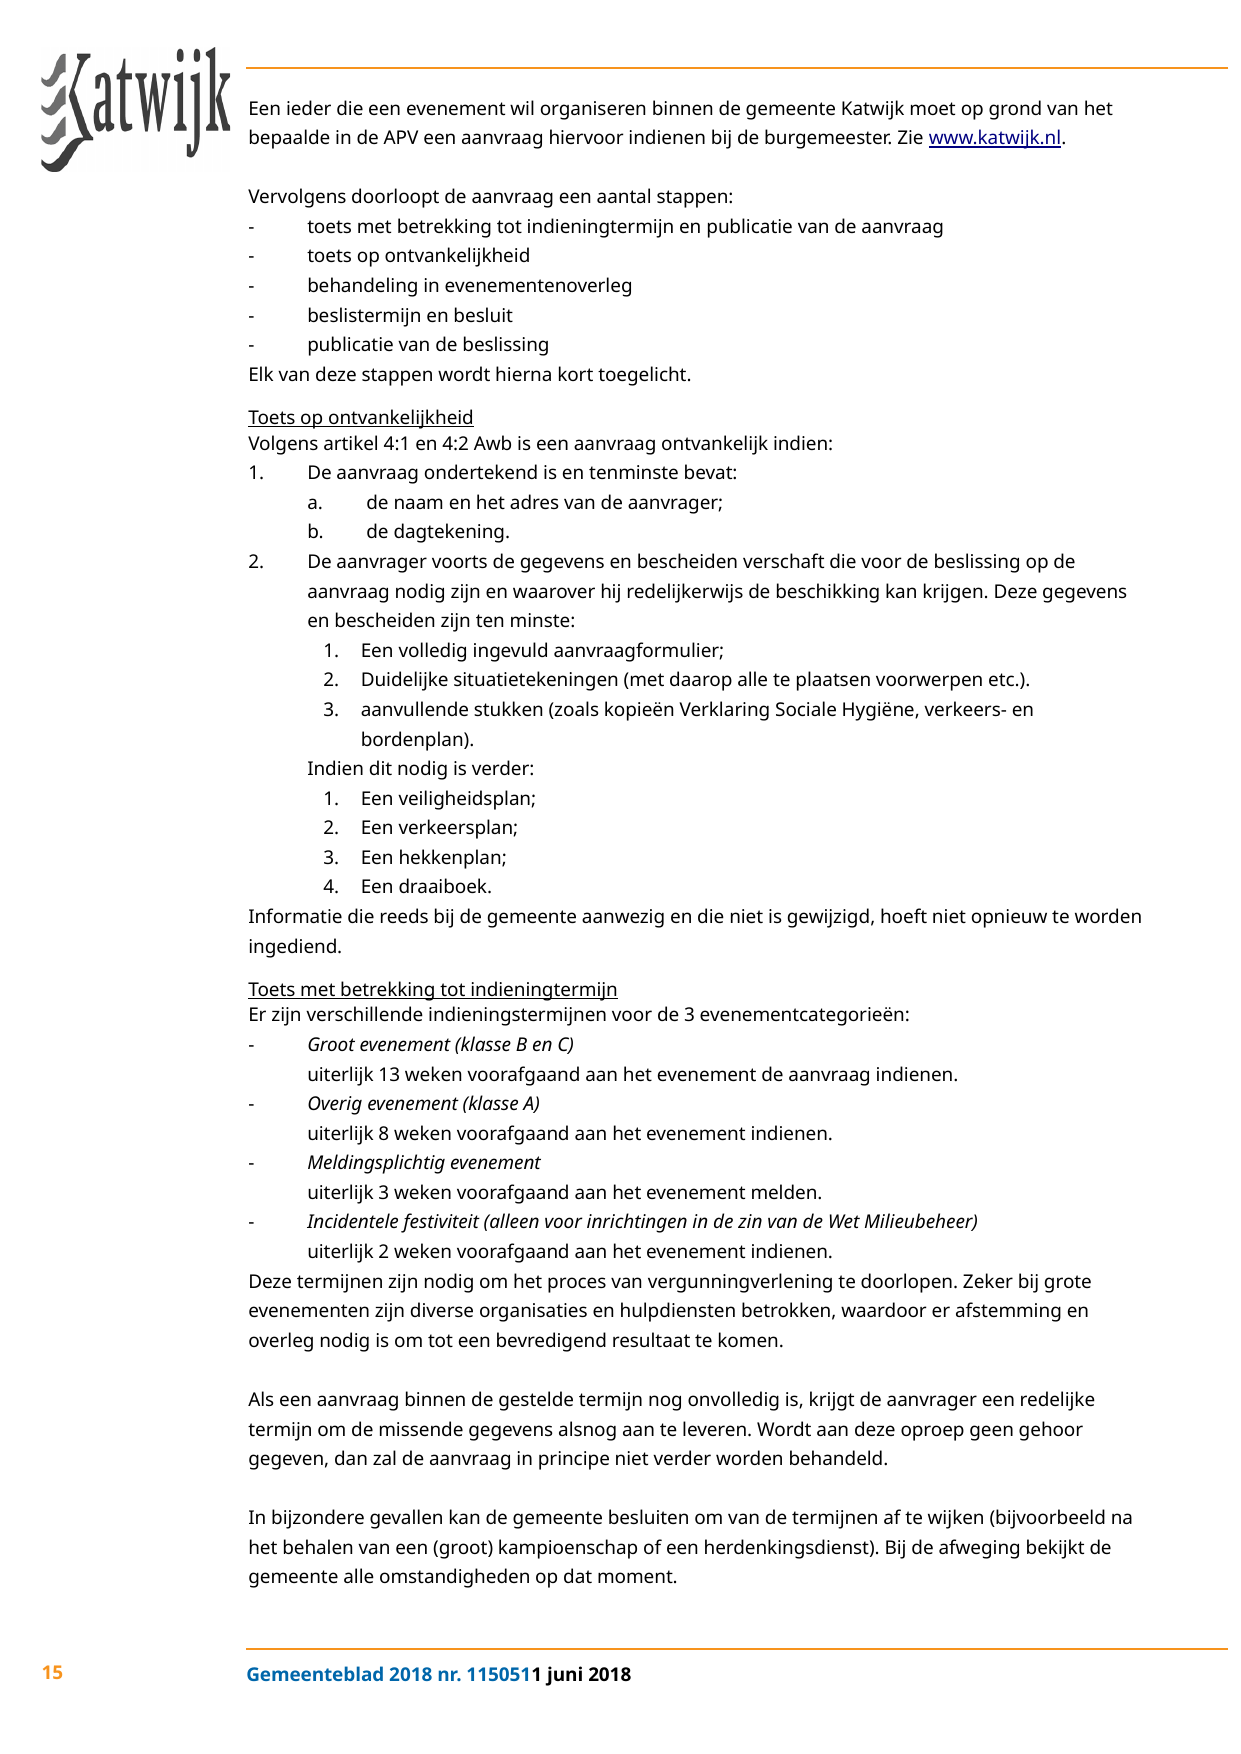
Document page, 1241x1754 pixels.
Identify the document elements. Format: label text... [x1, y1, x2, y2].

list behandeling in evenementenoverleg [248, 272, 1152, 298]
list aanvullende stukken (zoals kopieën Verklaring Sociale Hygiëne, verkeers- en bordenplan). [323, 696, 1152, 751]
list uiterlijk 13 weken voorafgaand aan het evenement de aanvraag indienen. [248, 1061, 1152, 1087]
list publicatie van de beslissing [248, 331, 1152, 357]
picture [41, 47, 231, 172]
text Volgens artikel 4:1 en 4:2 Awb is een aanvraag ontvankelijk indien: [248, 430, 1152, 456]
list toets op ontvankelijkheid [248, 243, 1152, 268]
list Een draaiboek. [323, 874, 1152, 899]
text Toets op ontvankelijkheid [248, 404, 1152, 430]
list uiterlijk 3 weken voorafgaand aan het evenement melden. [248, 1179, 1152, 1205]
list toets met betrekking tot indieningtermijn en publicatie van de aanvraag [248, 213, 1152, 239]
list uiterlijk 2 weken voorafgaand aan het evenement indienen. [248, 1238, 1152, 1264]
list Indien dit nodig is verder: [248, 755, 1152, 781]
list Een hekkenplan; [323, 844, 1152, 870]
text Toets met betrekking tot indieningtermijn [248, 976, 1152, 1002]
text Er zijn verschillende indieningstermijnen voor de 3 evenementcategorieën: [248, 1002, 1152, 1027]
list Meldingsplichtig evenement [248, 1149, 1152, 1175]
list de naam en het adres van de aanvrager; [307, 489, 1152, 515]
text Vervolgens doorloopt de aanvraag een aantal stappen: [248, 183, 1152, 209]
text Als een aanvraag binnen de gestelde termijn nog onvolledig is, krijgt de aanvrager een redelijke termijn om de missende gegevens alsnog aan te leveren. Wordt aan deze oproep geen gehoor gegeven, dan zal de aanvraag in principe niet verder worden behandeld. [248, 1386, 1152, 1471]
list Een verkeersplan; [323, 814, 1152, 840]
list de dagtekening. [307, 519, 1152, 544]
list Een volledig ingevuld aanvraagformulier; [323, 637, 1152, 663]
text In bijzondere gevallen kan de gemeente besluiten om van de termijnen af te wijken (bijvoorbeeld na het behalen van een (groot) kampioenschap of een herdenkingsdienst). Bij de afweging bekijkt de gemeente alle omstandigheden op dat moment. [248, 1504, 1152, 1589]
text Informatie die reeds bij de gemeente aanwezig en die niet is gewijzigd, hoeft niet opnieuw te worden ingediend. [248, 903, 1152, 958]
list Overig evenement (klasse A) [248, 1090, 1152, 1116]
text Elk van deze stappen wordt hierna kort toegelicht. [248, 361, 1152, 387]
list De aanvrager voorts de gegevens en bescheiden verschaft die voor de beslissing op de aanvraag nodig zijn en waarover hij redelijkerwijs de beschikking kan krijgen. Deze gegevens en bescheiden zijn ten minste: [248, 548, 1152, 633]
list uiterlijk 8 weken voorafgaand aan het evenement indienen. [248, 1120, 1152, 1146]
list De aanvraag ondertekend is en tenminste bevat: [248, 459, 1152, 485]
list beslistermijn en besluit [248, 302, 1152, 328]
list Een veiligheidsplan; [323, 785, 1152, 811]
list Incidentele festiviteit (alleen voor inrichtingen in de zin van de Wet Milieubeheer) [248, 1209, 1152, 1234]
list Groot evenement (klasse B en C) [248, 1031, 1152, 1057]
text Een ieder die een evenement wil organiseren binnen de gemeente Katwijk moet op grond van het bepaalde in de APV een aanvraag hiervoor indienen bij de burgemeester. Zie www.katwijk.nl. [248, 95, 1152, 150]
text Deze termijnen zijn nodig om het proces van vergunningverlening te doorlopen. Zeker bij grote evenementen zijn diverse organisaties en hulpdiensten betrokken, waardoor er afstemming en overleg nodig is om tot een bevredigend resultaat te komen. [248, 1268, 1152, 1353]
list Duidelijke situatietekeningen (met daarop alle te plaatsen voorwerpen etc.). [323, 667, 1152, 692]
